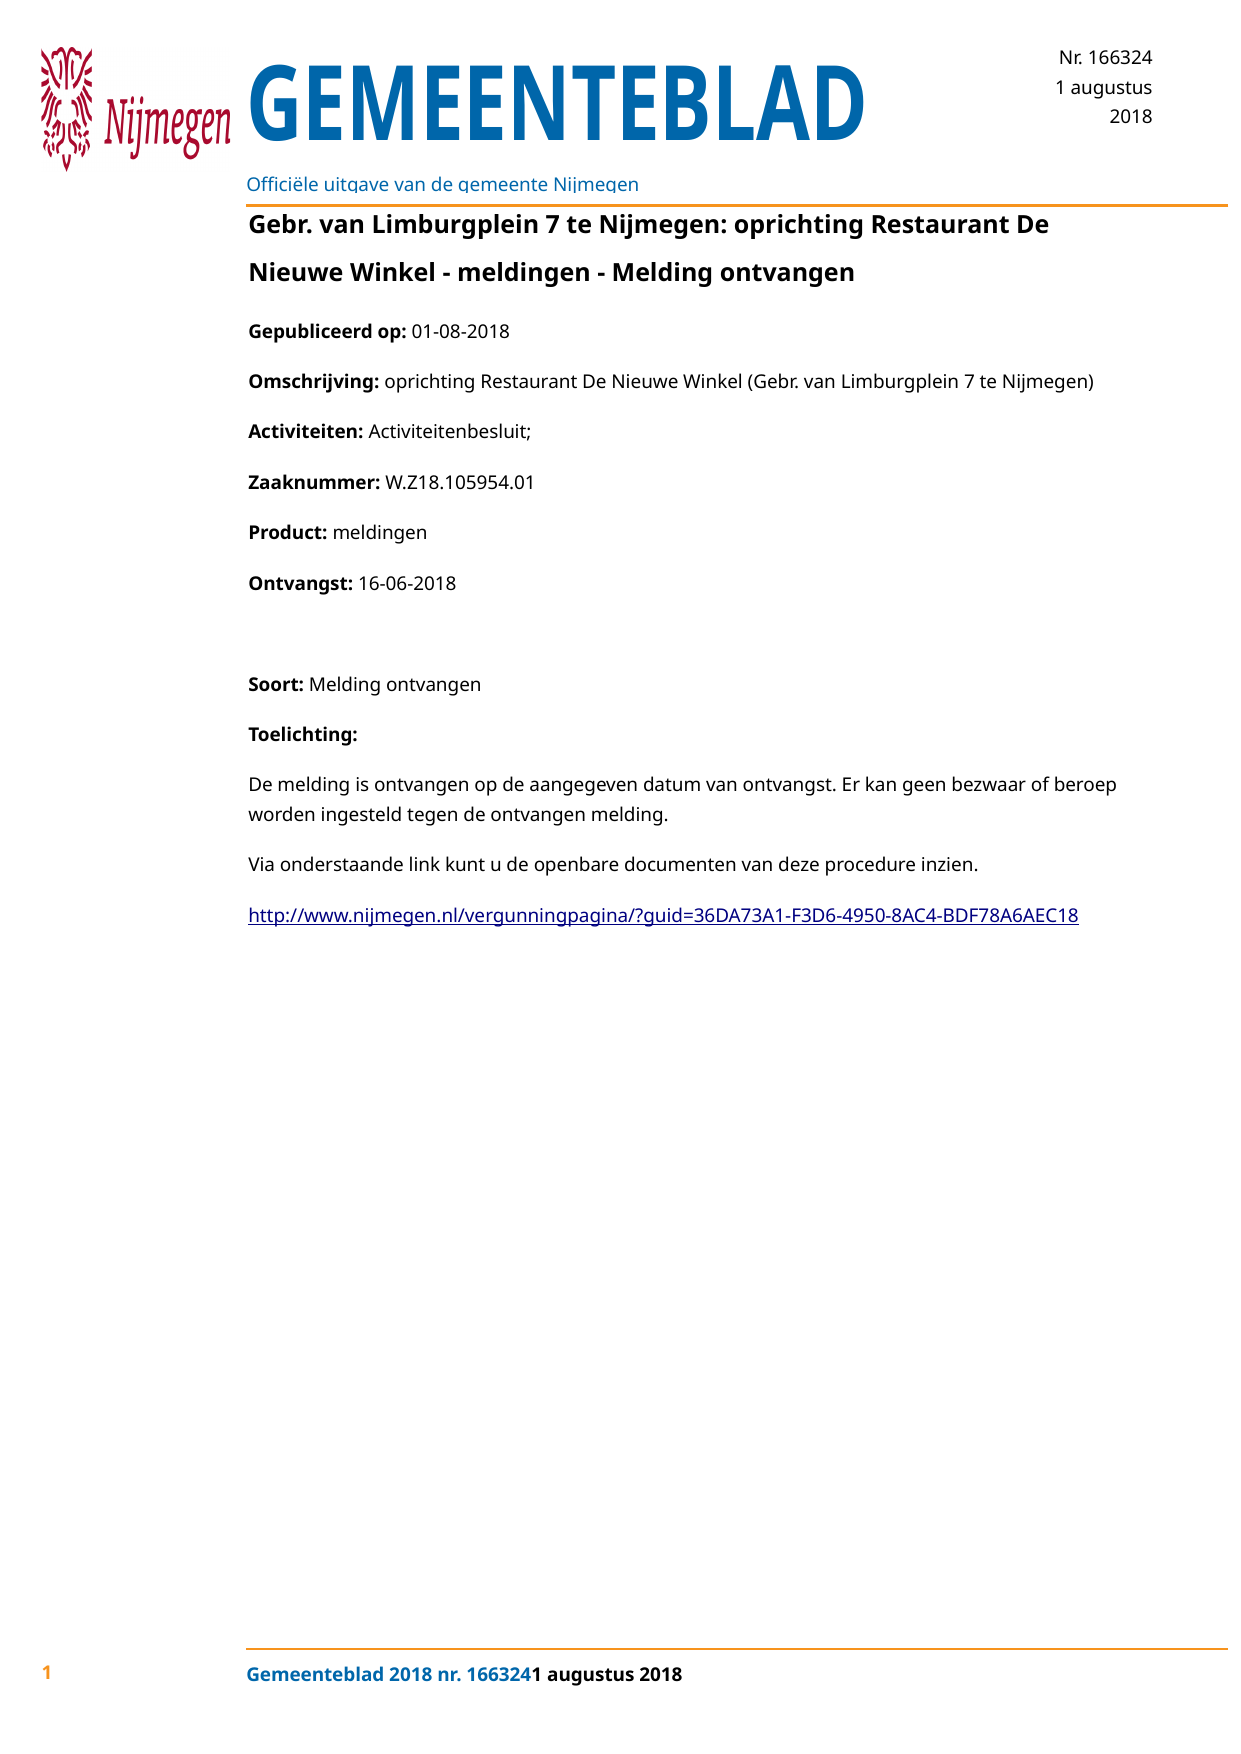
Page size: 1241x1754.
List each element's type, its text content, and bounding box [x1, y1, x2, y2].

text http://www.nijmegen.nl/vergunningpagina/?guid=36DA73A1-F3D6-4950-8AC4-BDF78A6AEC18 [248, 902, 1152, 928]
text Soort: Melding ontvangen [248, 671, 1152, 697]
text Gebr. van Limburgplein 7 te Nijmegen: oprichting Restaurant De Nieuwe Winkel - meldingen - Melding ontvangen [248, 207, 1152, 288]
text Activiteiten: Activiteitenbesluit; [248, 419, 1152, 444]
text De melding is ontvangen op de aangegeven datum van ontvangst. Er kan geen bezwaar of beroep worden ingesteld tegen de ontvangen melding. [248, 772, 1152, 827]
text Gepubliceerd op: 01-08-2018 [248, 318, 1152, 344]
text Product: meldingen [248, 519, 1152, 545]
text Ontvangst: 16-06-2018 [248, 570, 1152, 596]
text Via onderstaande link kunt u de openbare documenten van deze procedure inzien. [248, 852, 1152, 877]
text Zaaknummer: W.Z18.105954.01 [248, 469, 1152, 495]
text Toelichting: [248, 721, 1152, 747]
text Omschrijving: oprichting Restaurant De Nieuwe Winkel (Gebr. van Limburgplein 7 te Nijmegen) [248, 368, 1152, 394]
picture [41, 47, 231, 172]
